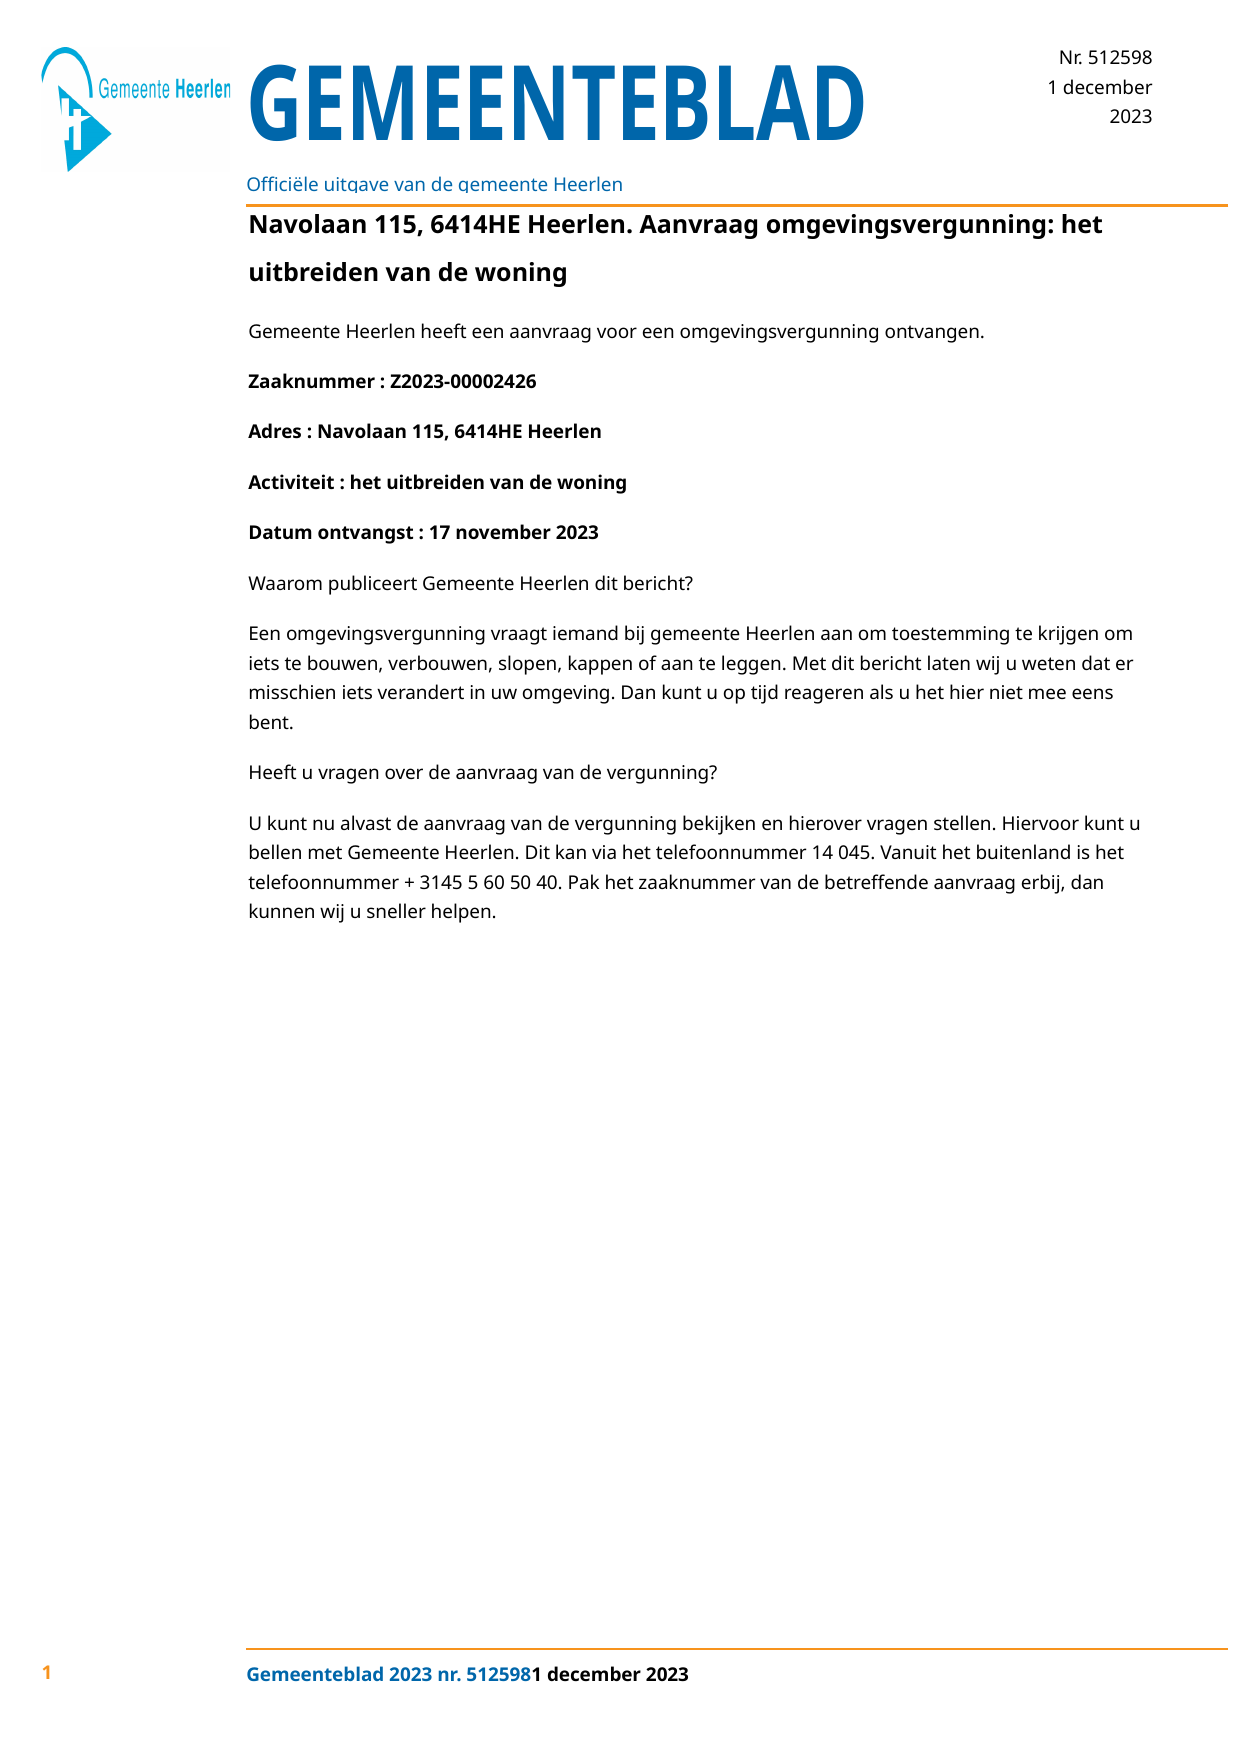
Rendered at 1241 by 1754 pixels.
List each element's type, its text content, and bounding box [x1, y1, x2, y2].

picture [41, 47, 59, 70]
text Gemeente Heerlen heeft een aanvraag voor een omgevingsvergunning ontvangen. [248, 318, 1152, 344]
text Datum ontvangst : 17 november 2023 [248, 519, 1152, 545]
picture [41, 47, 231, 172]
text Navolaan 115, 6414HE Heerlen. Aanvraag omgevingsvergunning: het uitbreiden van de woning [248, 207, 1152, 288]
text Een omgevingsvergunning vraagt iemand bij gemeente Heerlen aan om toestemming te krijgen om iets te bouwen, verbouwen, slopen, kappen of aan te leggen. Met dit bericht laten wij u weten dat er misschien iets verandert in uw omgeving. Dan kunt u op tijd reageren als u het hier niet mee eens bent. [248, 620, 1152, 735]
text Adres : Navolaan 115, 6414HE Heerlen [248, 419, 1152, 444]
text Activiteit : het uitbreiden van de woning [248, 469, 1152, 495]
text Zaaknummer : Z2023-00002426 [248, 368, 1152, 394]
text Waarom publiceert Gemeente Heerlen dit bericht? [248, 570, 1152, 596]
text U kunt nu alvast de aanvraag van de vergunning bekijken en hierover vragen stellen. Hiervoor kunt u bellen met Gemeente Heerlen. Dit kan via het telefoonnummer 14 045. Vanuit het buitenland is het telefoonnummer + 3145 5 60 50 40. Pak het zaaknummer van de betreffende aanvraag erbij, dan kunnen wij u sneller helpen. [248, 810, 1152, 924]
text Heeft u vragen over de aanvraag van de vergunning? [248, 759, 1152, 785]
